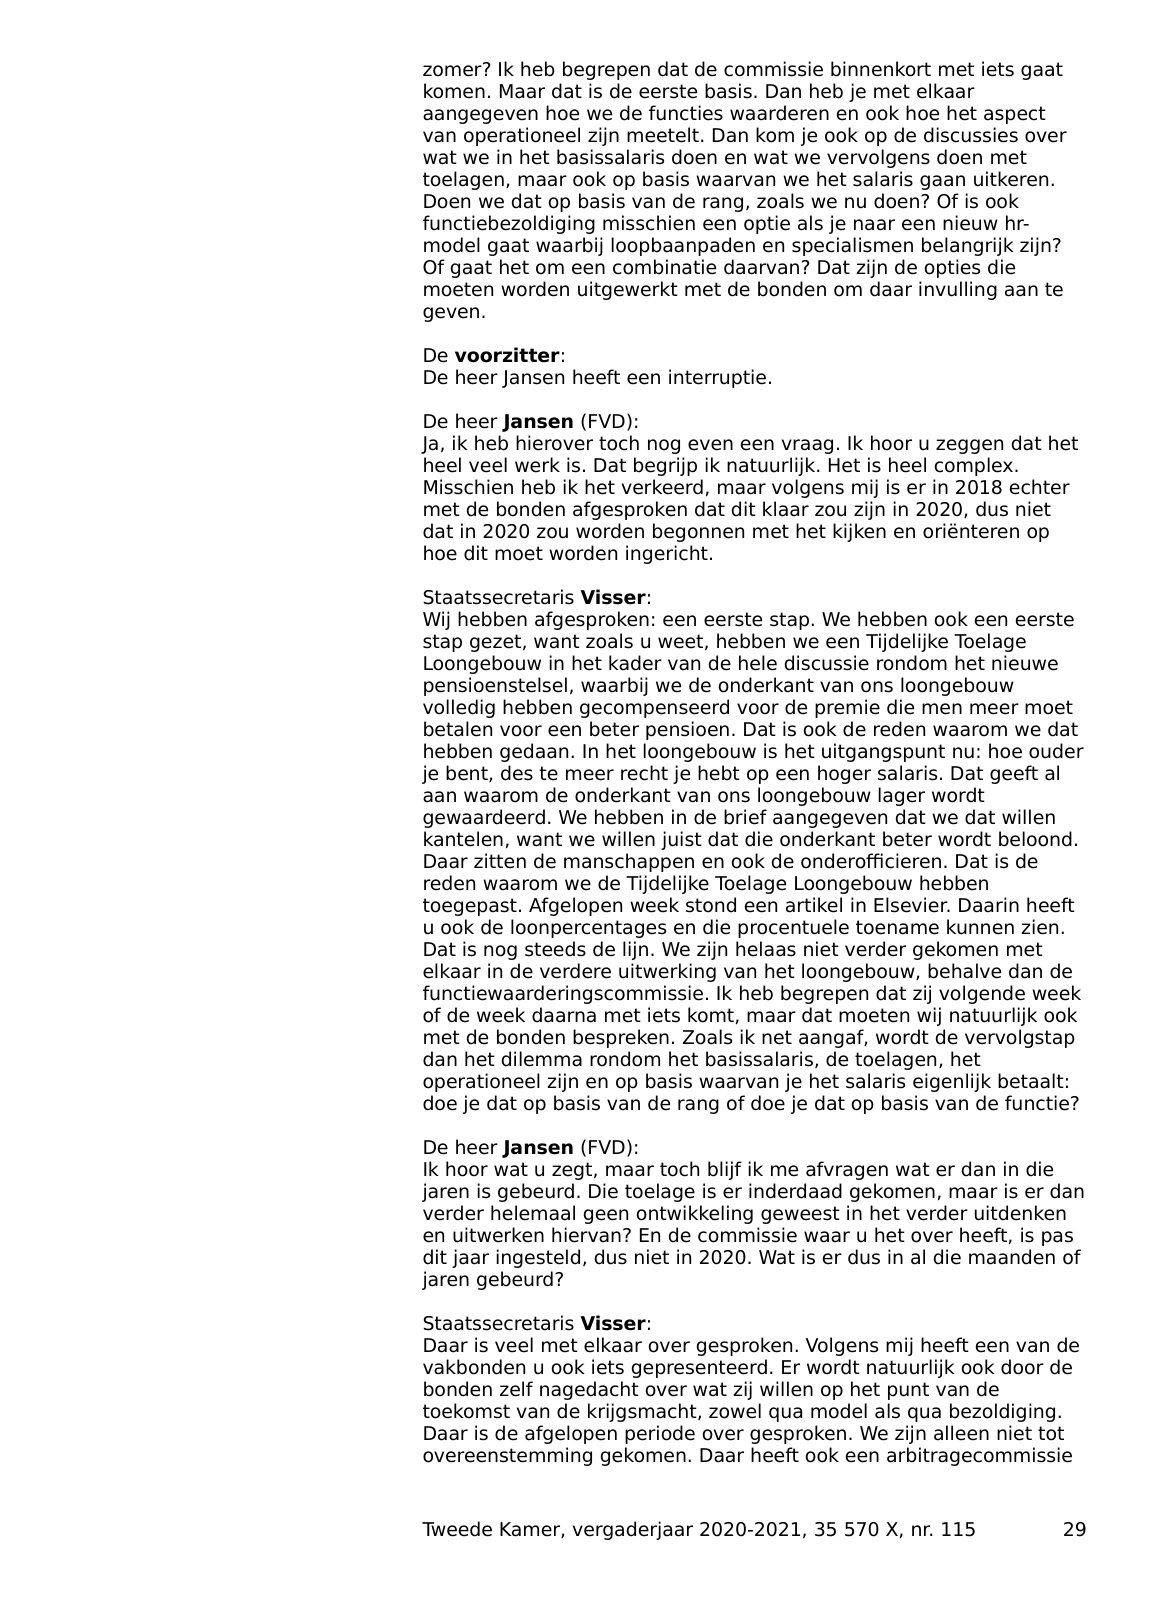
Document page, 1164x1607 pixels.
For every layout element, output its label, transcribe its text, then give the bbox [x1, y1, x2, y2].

text zomer? Ik heb begrepen dat de commissie binnenkort met iets gaat komen. Maar dat is de eerste basis. Dan heb je met elkaar aangegeven hoe we de functies waarderen en ook hoe het aspect van operationeel zijn meetelt. Dan kom je ook op de discussies over wat we in het basissalaris doen en wat we vervolgens doen met toelagen, maar ook op basis waarvan we het salaris gaan uitkeren. Doen we dat op basis van de rang, zoals we nu doen? Of is ook functiebezoldiging misschien een optie als je naar een nieuw hr-model gaat waarbij loopbaanpaden en specialismen belangrijk zijn? Of gaat het om een combinatie daarvan? Dat zijn de opties die moeten worden uitgewerkt met de bonden om daar invulling aan te geven. [422, 59, 1087, 323]
text Ik hoor wat u zegt, maar toch blijf ik me afvragen wat er dan in die jaren is gebeurd. Die toelage is er inderdaad gekomen, maar is er dan verder helemaal geen ontwikkeling geweest in het verder uitdenken en uitwerken hiervan? En de commissie waar u het over heeft, is pas dit jaar ingesteld, dus niet in 2020. Wat is er dus in al die maanden of jaren gebeurd? [422, 1159, 1087, 1291]
text Ja, ik heb hierover toch nog even een vraag. Ik hoor u zeggen dat het heel veel werk is. Dat begrijp ik natuurlijk. Het is heel complex. Misschien heb ik het verkeerd, maar volgens mij is er in 2018 echter met de bonden afgesproken dat dit klaar zou zijn in 2020, dus niet dat in 2020 zou worden begonnen met het kijken en oriënteren op hoe dit moet worden ingericht. [422, 433, 1087, 565]
text Wij hebben afgesproken: een eerste stap. We hebben ook een eerste stap gezet, want zoals u weet, hebben we een Tijdelijke Toelage Loongebouw in het kader van de hele discussie rondom het nieuwe pensioenstelsel, waarbij we de onderkant van ons loongebouw volledig hebben gecompenseerd voor de premie die men meer moet betalen voor een beter pensioen. Dat is ook de reden waarom we dat hebben gedaan. In het loongebouw is het uitgangspunt nu: hoe ouder je bent, des te meer recht je hebt op een hoger salaris. Dat geeft al aan waarom de onderkant van ons loongebouw lager wordt gewaardeerd. We hebben in de brief aangegeven dat we dat willen kantelen, want we willen juist dat die onderkant beter wordt beloond. Daar zitten de manschappen en ook de onderofficieren. Dat is de reden waarom we de Tijdelijke Toelage Loongebouw hebben toegepast. Afgelopen week stond een artikel in Elsevier. Daarin heeft u ook de loonpercentages en die procentuele toename kunnen zien. Dat is nog steeds de lijn. We zijn helaas niet verder gekomen met elkaar in de verdere uitwerking van het loongebouw, behalve dan de functiewaarderingscommissie. Ik heb begrepen dat zij volgende week of de week daarna met iets komt, maar dat moeten wij natuurlijk ook met de bonden bespreken. Zoals ik net aangaf, wordt de vervolgstap dan het dilemma rondom het basissalaris, de toelagen, het operationeel zijn en op basis waarvan je het salaris eigenlijk betaalt: doe je dat op basis van de rang of doe je dat op basis van de functie? [422, 609, 1087, 1115]
text Staatssecretaris Visser: [422, 1313, 1087, 1335]
text Staatssecretaris Visser: [422, 587, 1087, 609]
text De heer Jansen (FVD): [422, 1137, 1087, 1159]
text De heer Jansen (FVD): [422, 411, 1087, 433]
text Daar is veel met elkaar over gesproken. Volgens mij heeft een van de vakbonden u ook iets gepresenteerd. Er wordt natuurlijk ook door de bonden zelf nagedacht over wat zij willen op het punt van de toekomst van de krijgsmacht, zowel qua model als qua bezoldiging. Daar is de afgelopen periode over gesproken. We zijn alleen niet tot overeenstemming gekomen. Daar heeft ook een arbitragecommissie [422, 1335, 1087, 1467]
text De heer Jansen heeft een interruptie. [422, 367, 1087, 389]
text De voorzitter: [422, 345, 1087, 367]
